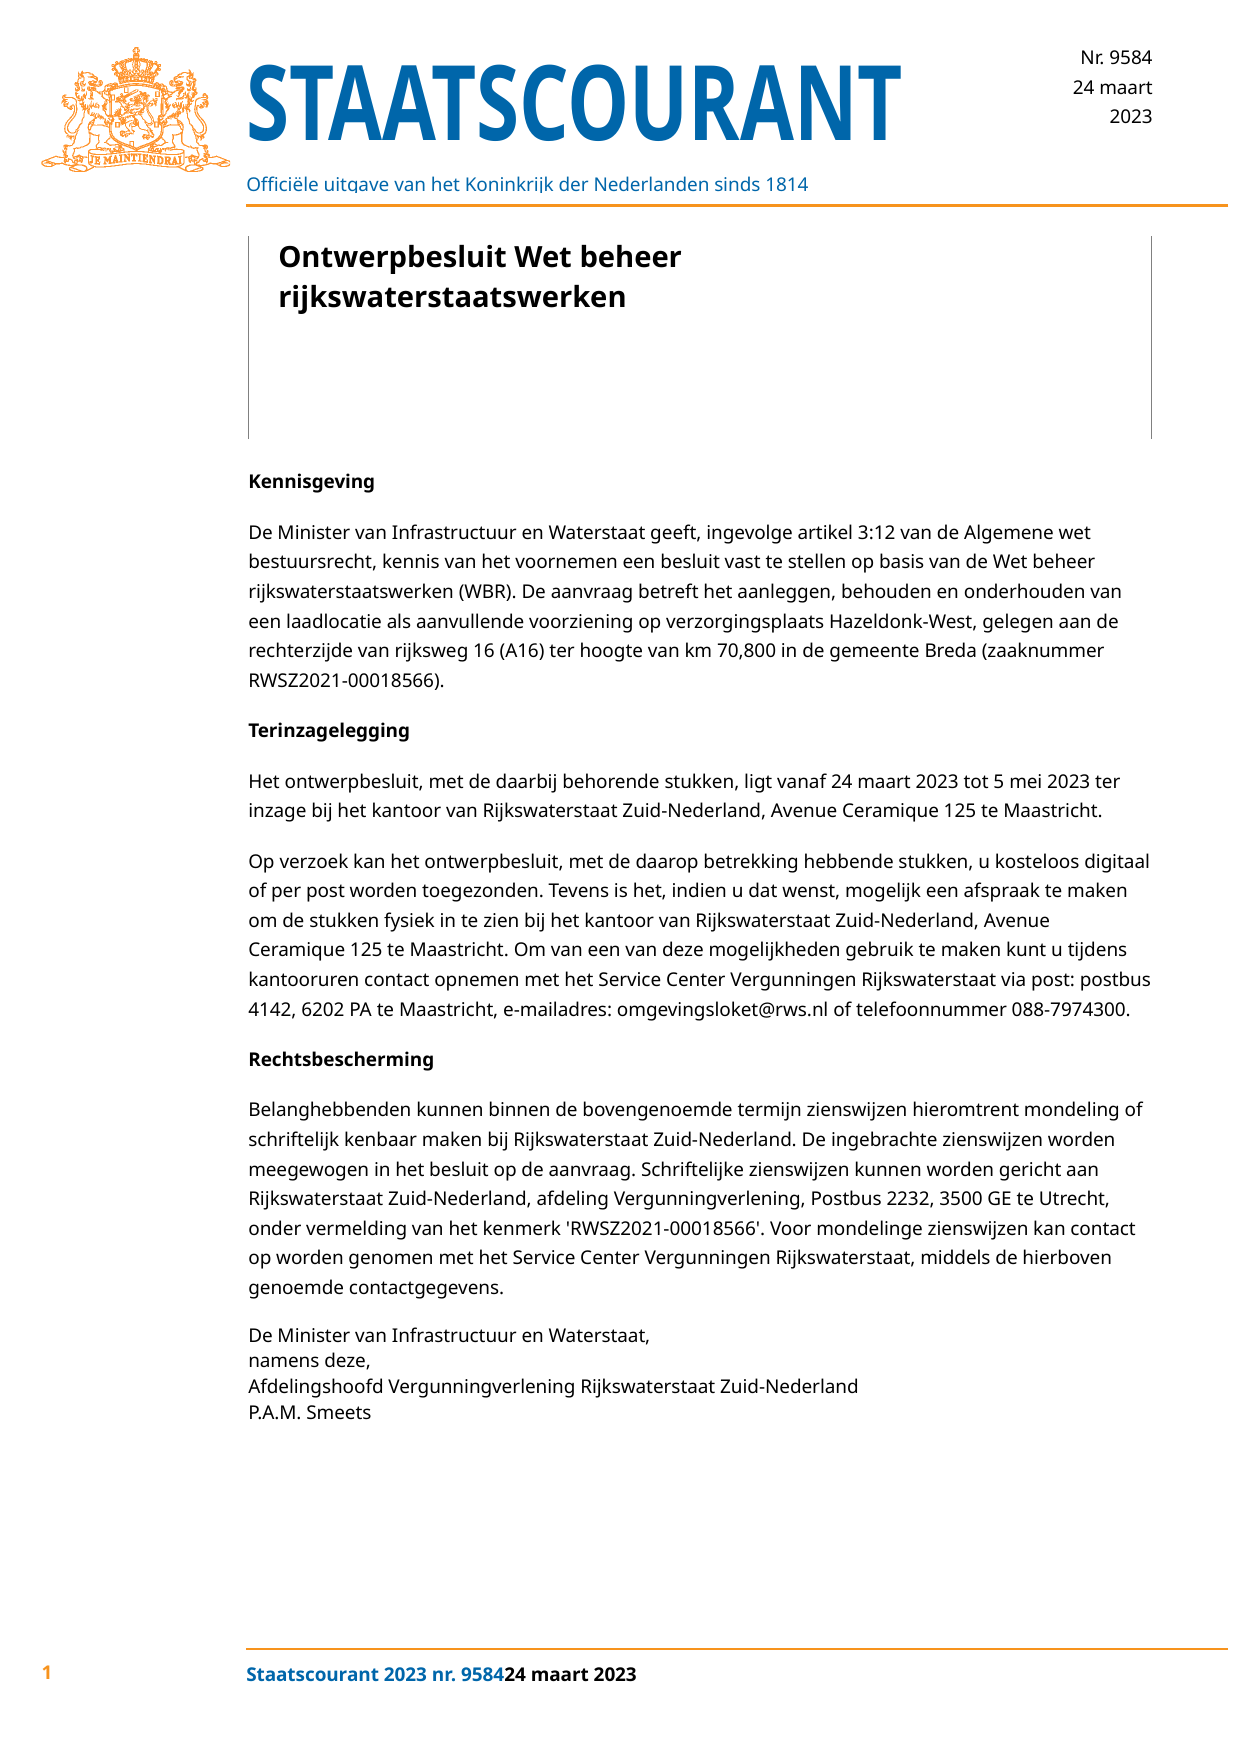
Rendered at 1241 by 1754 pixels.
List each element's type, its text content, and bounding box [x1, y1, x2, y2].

table_header Ontwerpbesluit Wet beheer rijkswaterstaatswerken [249, 236, 850, 439]
picture [912, 236, 1090, 414]
table_header [850, 414, 1151, 439]
text Het ontwerpbesluit, met de daarbij behorende stukken, ligt vanaf 24 maart 2023 tot 5 mei 2023 ter inzage bij het kantoor van Rijkswaterstaat Zuid-Nederland, Avenue Ceramique 125 te Maastricht. [248, 768, 1152, 823]
text Afdelingshoofd Vergunningverlening Rijkswaterstaat Zuid-Nederland [248, 1373, 1152, 1399]
picture [41, 47, 231, 172]
text namens deze, [248, 1348, 1152, 1373]
text P.A.M. Smeets [248, 1399, 1152, 1425]
text De Minister van Infrastructuur en Waterstaat, [248, 1322, 1152, 1348]
table_header [850, 236, 912, 413]
text Op verzoek kan het ontwerpbesluit, met de daarop betrekking hebbende stukken, u kosteloos digitaal of per post worden toegezonden. Tevens is het, indien u dat wenst, mogelijk een afspraak te maken om de stukken fysiek in te zien bij het kantoor van Rijkswaterstaat Zuid-Nederland, Avenue Ceramique 125 te Maastricht. Om van een van deze mogelijkheden gebruik te maken kunt u tijdens kantooruren contact opnemen met het Service Center Vergunningen Rijkswaterstaat via post: postbus 4142, 6202 PA te Maastricht, e-mailadres: omgevingsloket@rws.nl of telefoonnummer 088-7974300. [248, 848, 1152, 1021]
text Rechtsbescherming [248, 1046, 1152, 1072]
text Kennisgeving [248, 469, 1152, 494]
table_header [1090, 236, 1151, 413]
text Terinzagelegging [248, 717, 1152, 743]
text Belanghebbenden kunnen binnen de bovengenoemde termijn zienswijzen hieromtrent mondeling of schriftelijk kenbaar maken bij Rijkswaterstaat Zuid-Nederland. De ingebrachte zienswijzen worden meegewogen in het besluit op de aanvraag. Schriftelijke zienswijzen kunnen worden gericht aan Rijkswaterstaat Zuid-Nederland, afdeling Vergunningverlening, Postbus 2232, 3500 GE te Utrecht, onder vermelding van het kenmerk 'RWSZ2021-00018566'. Voor mondelinge zienswijzen kan contact op worden genomen met het Service Center Vergunningen Rijkswaterstaat, middels de hierboven genoemde contactgegevens. [248, 1097, 1152, 1300]
text De Minister van Infrastructuur en Waterstaat geeft, ingevolge artikel 3:12 van de Algemene wet bestuursrecht, kennis van het voornemen een besluit vast te stellen op basis van de Wet beheer rijkswaterstaatswerken (WBR). De aanvraag betreft het aanleggen, behouden en onderhouden van een laadlocatie als aanvullende voorziening op verzorgingsplaats Hazeldonk-West, gelegen aan de rechterzijde van rijksweg 16 (A16) ter hoogte van km 70,800 in de gemeente Breda (zaaknummer RWSZ2021-00018566). [248, 519, 1152, 693]
